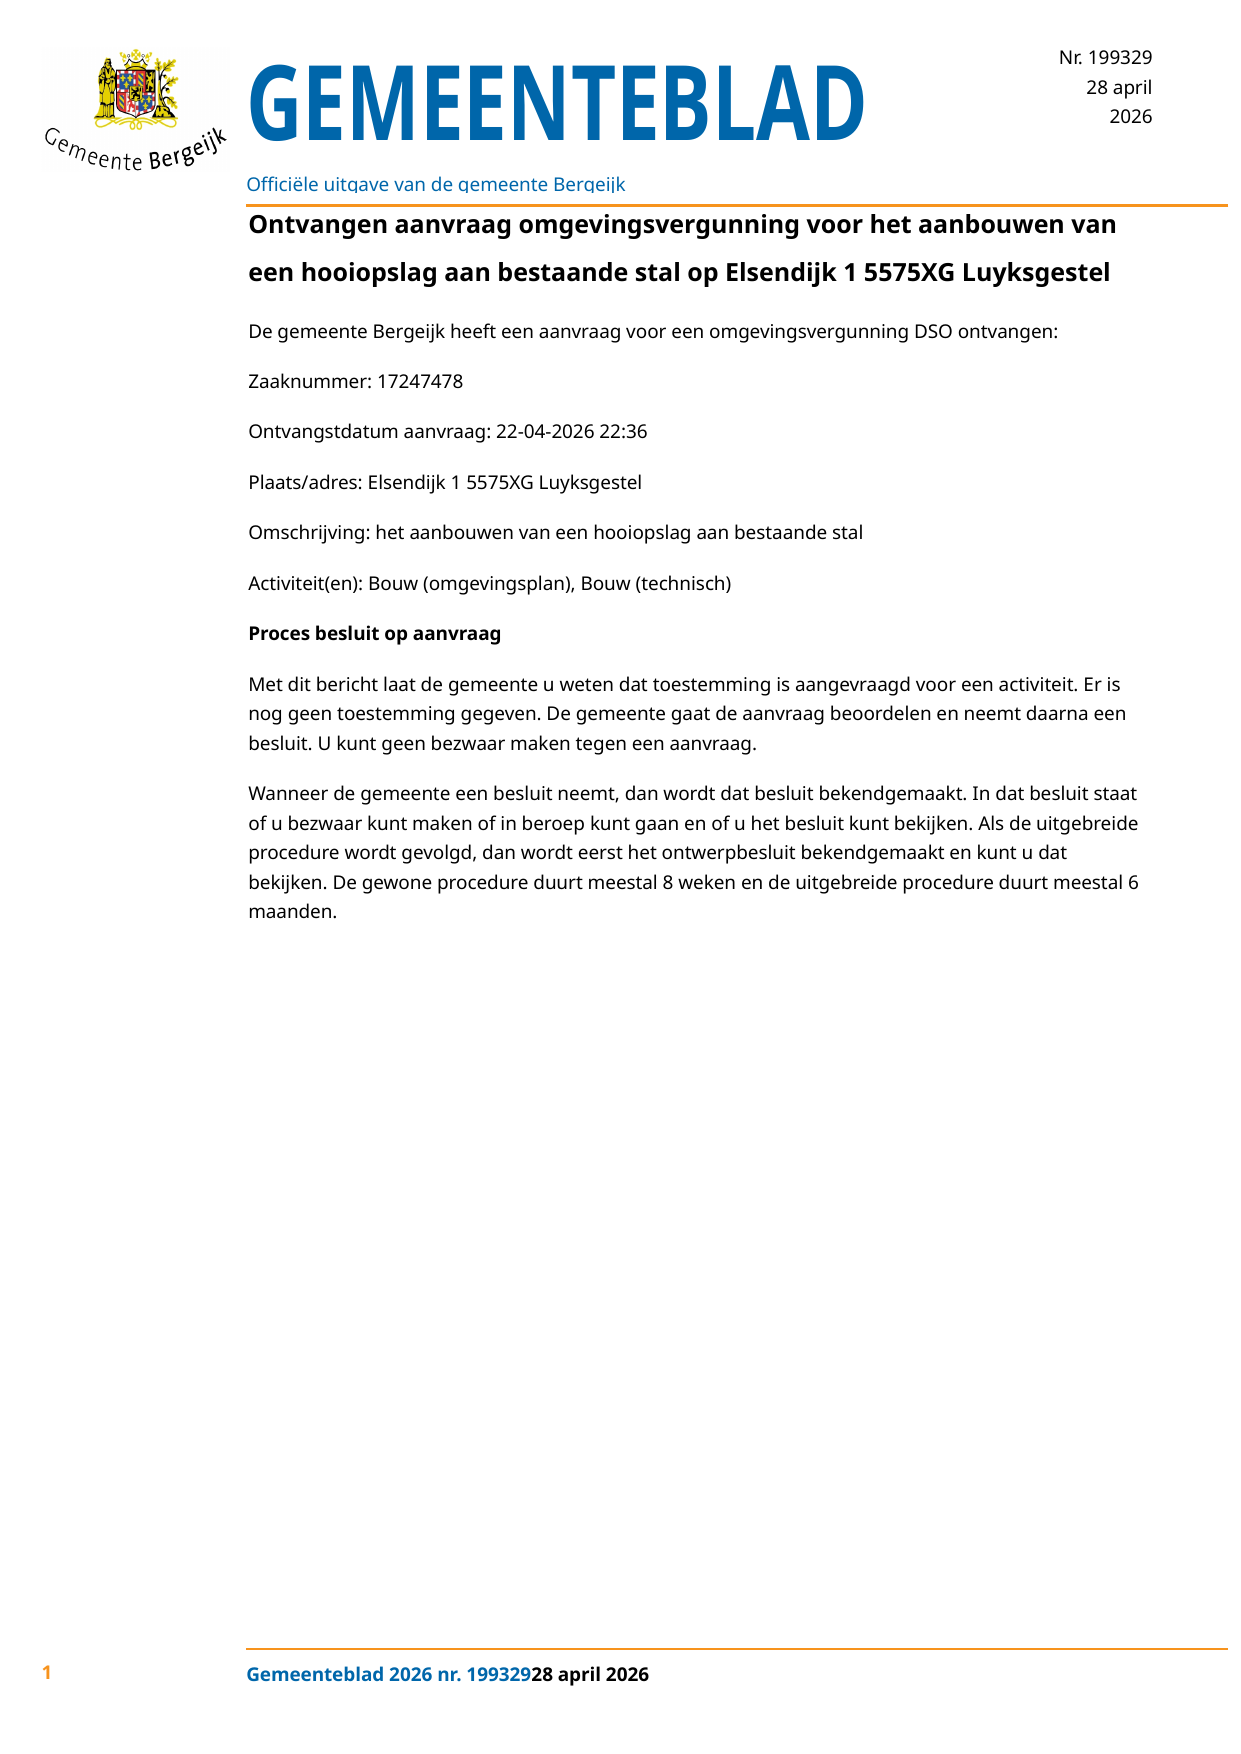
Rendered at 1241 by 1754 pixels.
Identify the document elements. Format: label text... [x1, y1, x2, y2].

text Met dit bericht laat de gemeente u weten dat toestemming is aangevraagd voor een activiteit. Er is nog geen toestemming gegeven. De gemeente gaat de aanvraag beoordelen en neemt daarna een besluit. U kunt geen bezwaar maken tegen een aanvraag. [248, 671, 1152, 756]
text Ontvangen aanvraag omgevingsvergunning voor het aanbouwen van een hooiopslag aan bestaande stal op Elsendijk 1 5575XG Luyksgestel [248, 207, 1152, 288]
text Omschrijving: het aanbouwen van een hooiopslag aan bestaande stal [248, 519, 1152, 545]
picture [41, 47, 231, 172]
text Ontvangstdatum aanvraag: 22-04-2026 22:36 [248, 419, 1152, 444]
text Activiteit(en): Bouw (omgevingsplan), Bouw (technisch) [248, 570, 1152, 596]
text Wanneer de gemeente een besluit neemt, dan wordt dat besluit bekendgemaakt. In dat besluit staat of u bezwaar kunt maken of in beroep kunt gaan en of u het besluit kunt bekijken. Als de uitgebreide procedure wordt gevolgd, dan wordt eerst het ontwerpbesluit bekendgemaakt en kunt u dat bekijken. De gewone procedure duurt meestal 8 weken en de uitgebreide procedure duurt meestal 6 maanden. [248, 780, 1152, 924]
text Proces besluit op aanvraag [248, 620, 1152, 646]
text De gemeente Bergeijk heeft een aanvraag voor een omgevingsvergunning DSO ontvangen: [248, 318, 1152, 344]
text Zaaknummer: 17247478 [248, 368, 1152, 394]
text Plaats/adres: Elsendijk 1 5575XG Luyksgestel [248, 469, 1152, 495]
